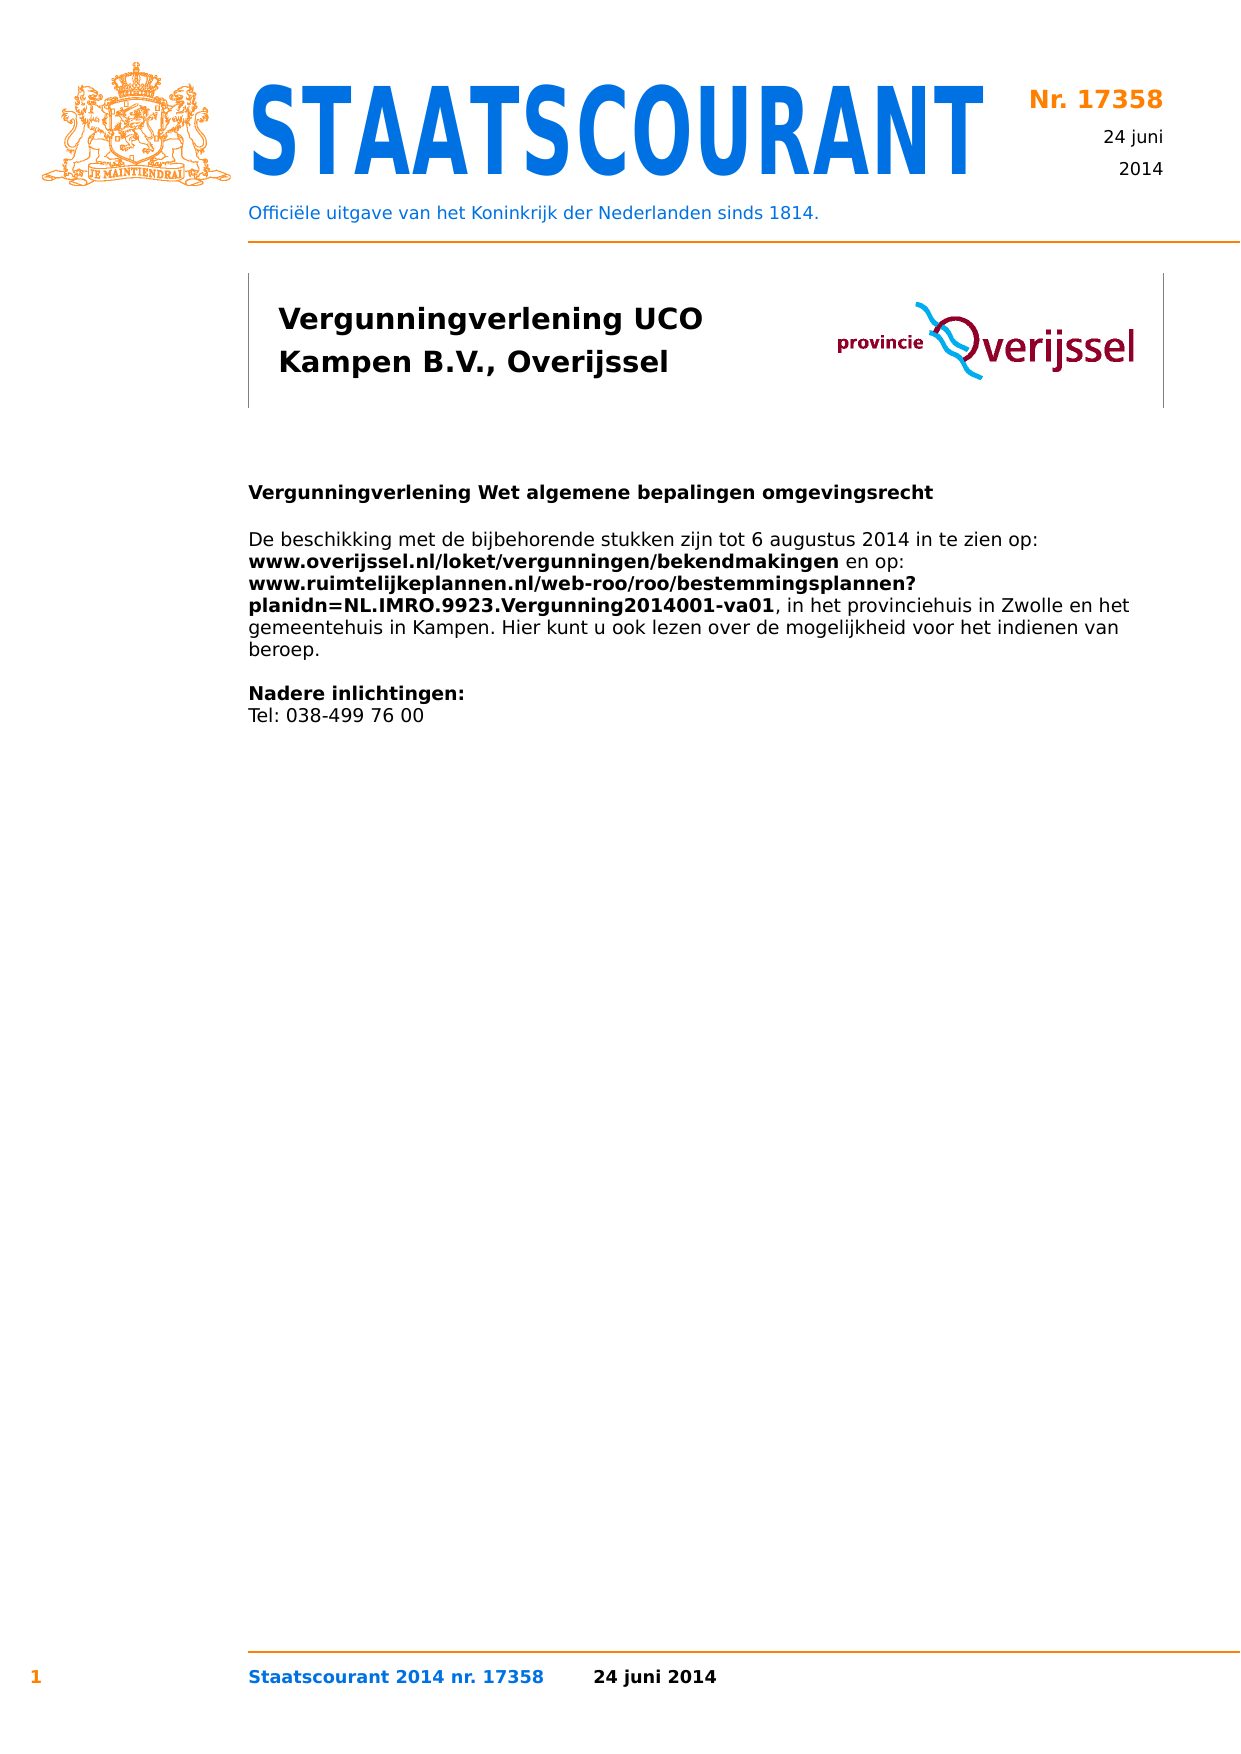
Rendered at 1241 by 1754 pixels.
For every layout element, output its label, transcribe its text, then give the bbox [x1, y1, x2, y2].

subtitle Vergunningverlening UCO Kampen B.V., Overijssel [249, 273, 1163, 408]
picture [41, 62, 231, 186]
table_cell Officiële uitgave van het Koninkrijk der Nederlanden sinds 1814. [248, 203, 1240, 241]
text De beschikking met de bijbehorende stukken zijn tot 6 augustus 2014 in te zien op: www.overijssel.nl/loket/vergunningen/bekendmakingen en op: www.ruimtelijkeplannen.nl/web-roo/roo/bestemmingsplannen?planidn=NL.IMRO.9923.Vergunning2014001-va01, in het provinciehuis in Zwolle en het gemeentehuis in Kampen. Hier kunt u ook lezen over de mogelijkheid voor het indienen van beroep. [248, 529, 1163, 661]
picture [838, 302, 1134, 380]
table_cell 2014 [998, 153, 1240, 203]
subtitle Vergunningverlening Wet algemene bepalingen omgevingsrecht [248, 482, 1163, 504]
table_header STAATSCOURANT [248, 62, 998, 203]
text Tel: 038-499 76 00 [248, 705, 1163, 727]
table_header [25, 62, 248, 241]
table_header Nr. 17358 [998, 62, 1240, 121]
text Nadere inlichtingen: [248, 683, 1163, 705]
table_cell 24 juni [998, 121, 1240, 153]
